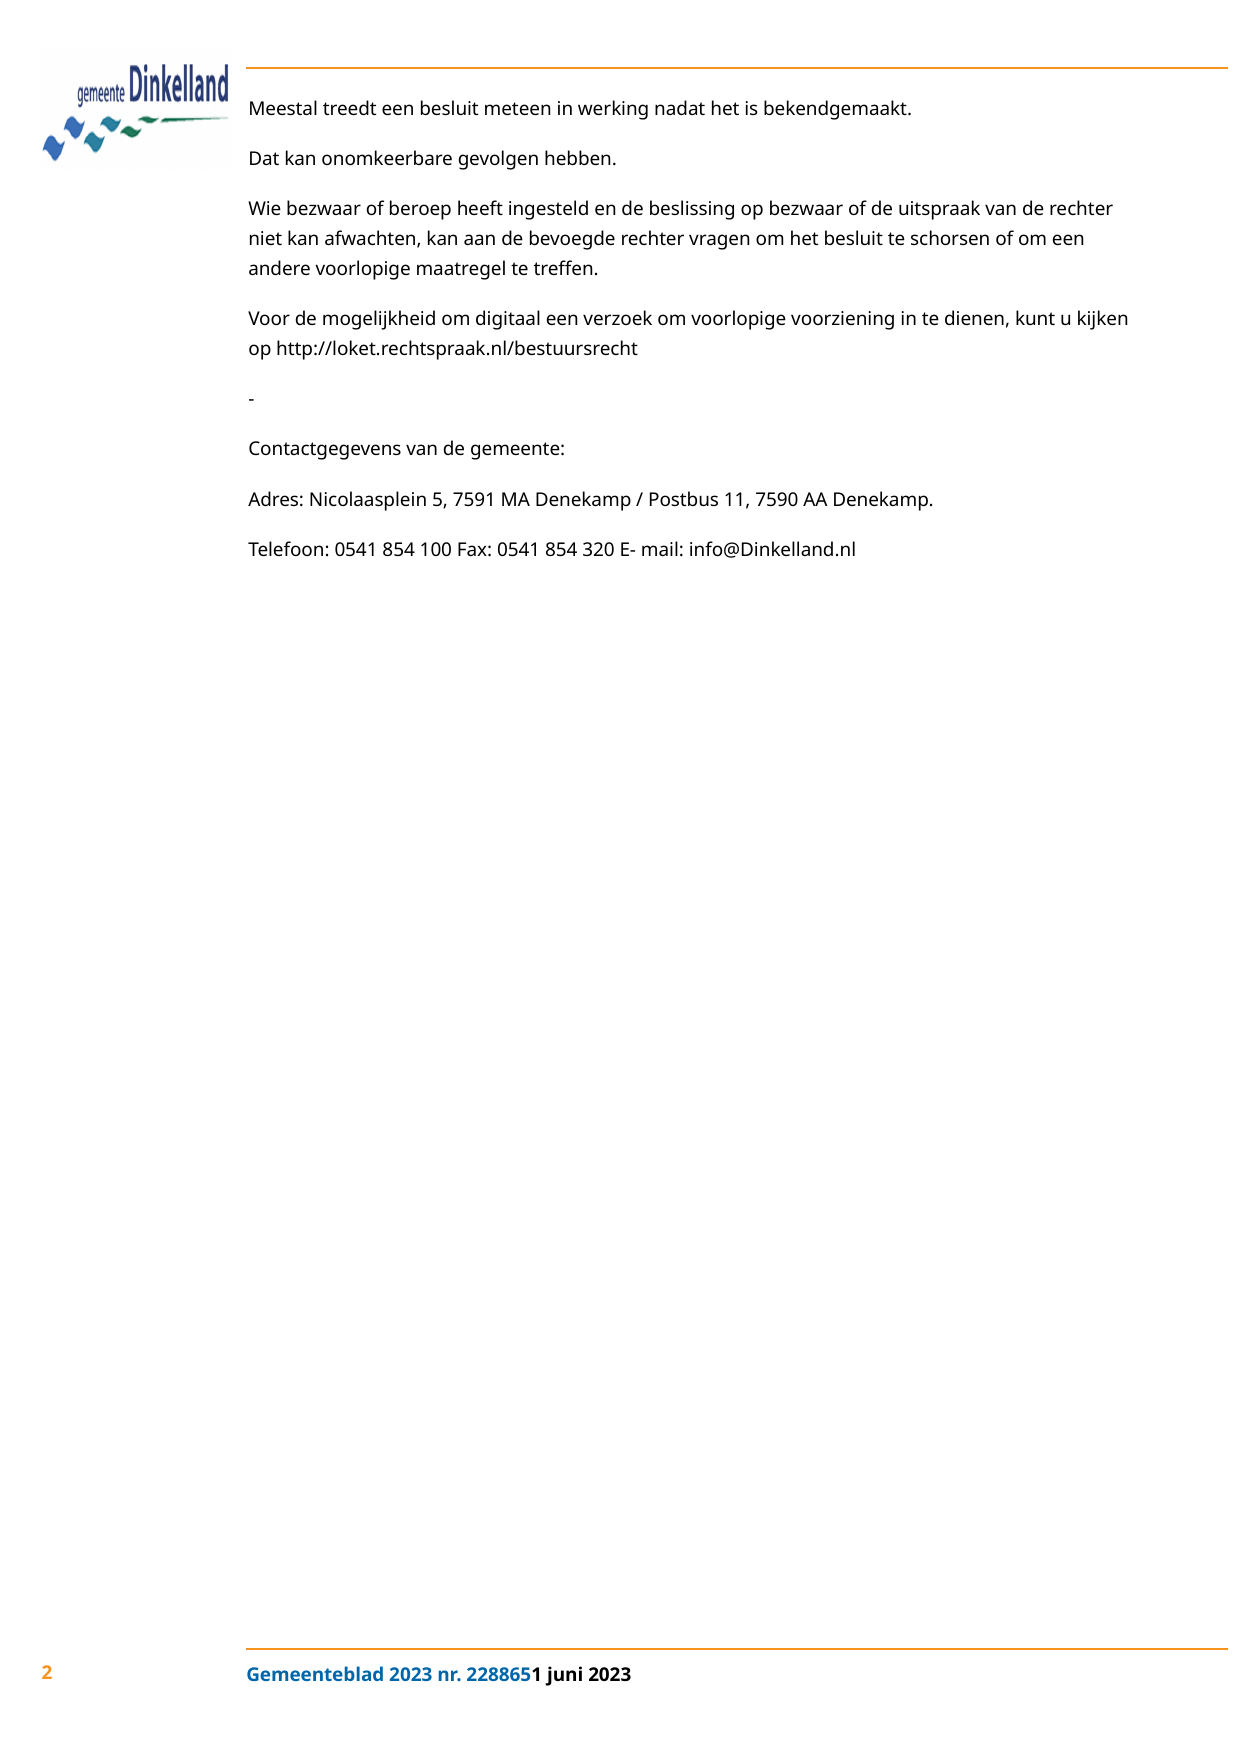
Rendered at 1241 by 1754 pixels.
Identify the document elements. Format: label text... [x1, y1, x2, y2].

text - [248, 385, 1152, 411]
text Voor de mogelijkheid om digitaal een verzoek om voorlopige voorziening in te dienen, kunt u kijken op http://loket.rechtspraak.nl/bestuursrecht [248, 305, 1152, 361]
text Wie bezwaar of beroep heeft ingesteld en de beslissing op bezwaar of de uitspraak van de rechter niet kan afwachten, kan aan de bevoegde rechter vragen om het besluit te schorsen of om een andere voorlopige maatregel te treffen. [248, 196, 1152, 281]
text Telefoon: 0541 854 100 Fax: 0541 854 320 E- mail: info@Dinkelland.nl [248, 536, 1152, 562]
text Dat kan onomkeerbare gevolgen hebben. [248, 145, 1152, 171]
text Adres: Nicolaasplein 5, 7591 MA Denekamp / Postbus 11, 7590 AA Denekamp. [248, 486, 1152, 512]
text Contactgegevens van de gemeente: [248, 436, 1152, 461]
text Meestal treedt een besluit meteen in werking nadat het is bekendgemaakt. [248, 95, 1152, 121]
picture [41, 47, 231, 172]
